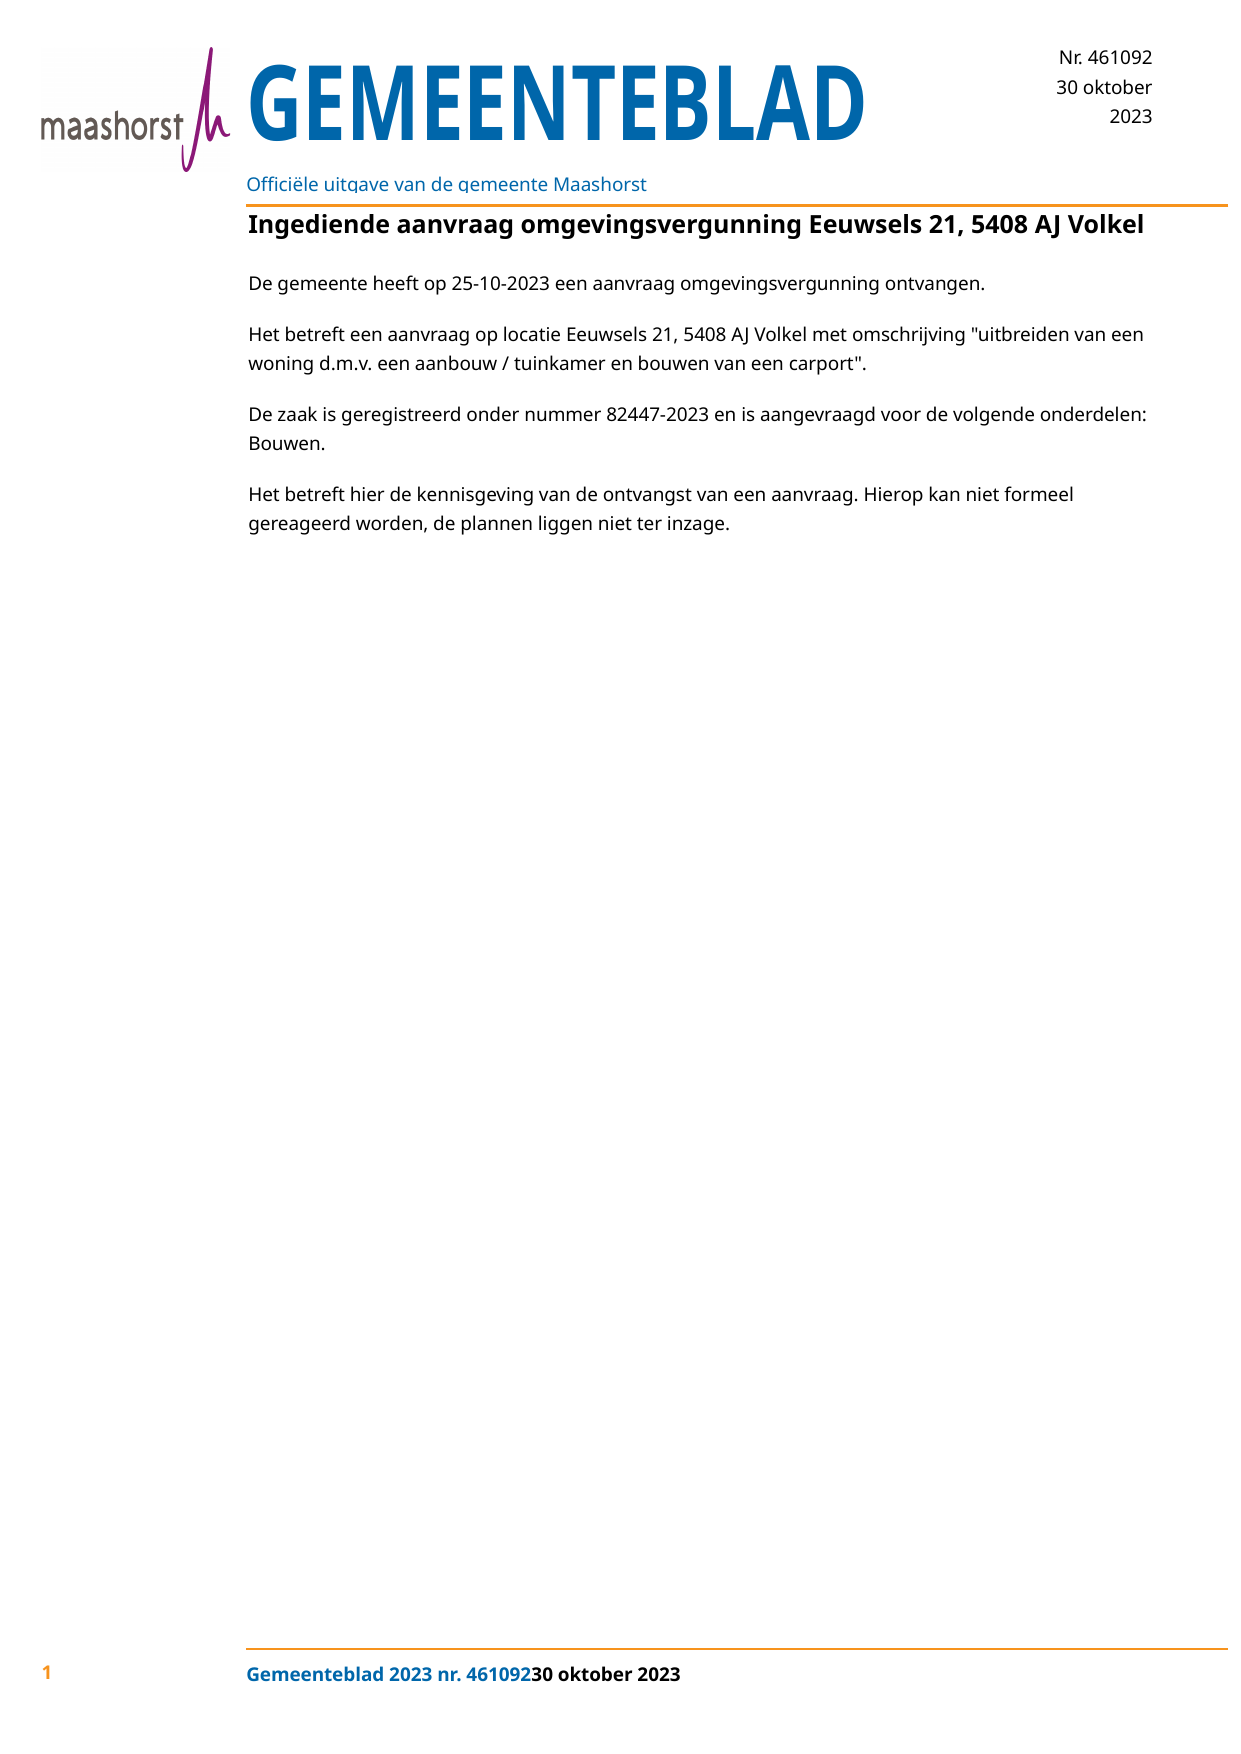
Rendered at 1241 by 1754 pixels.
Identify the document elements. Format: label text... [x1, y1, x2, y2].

text Het betreft een aanvraag op locatie Eeuwsels 21, 5408 AJ Volkel met omschrijving "uitbreiden van een woning d.m.v. een aanbouw / tuinkamer en bouwen van een carport". [248, 321, 1152, 376]
text De zaak is geregistreerd onder nummer 82447-2023 en is aangevraagd voor de volgende onderdelen: Bouwen. [248, 401, 1152, 456]
text De gemeente heeft op 25-10-2023 een aanvraag omgevingsvergunning ontvangen. [248, 270, 1152, 296]
text Het betreft hier de kennisgeving van de ontvangst van een aanvraag. Hierop kan niet formeel gereageerd worden, de plannen liggen niet ter inzage. [248, 481, 1152, 536]
text Ingediende aanvraag omgevingsvergunning Eeuwsels 21, 5408 AJ Volkel [248, 207, 1152, 241]
picture [41, 47, 231, 172]
